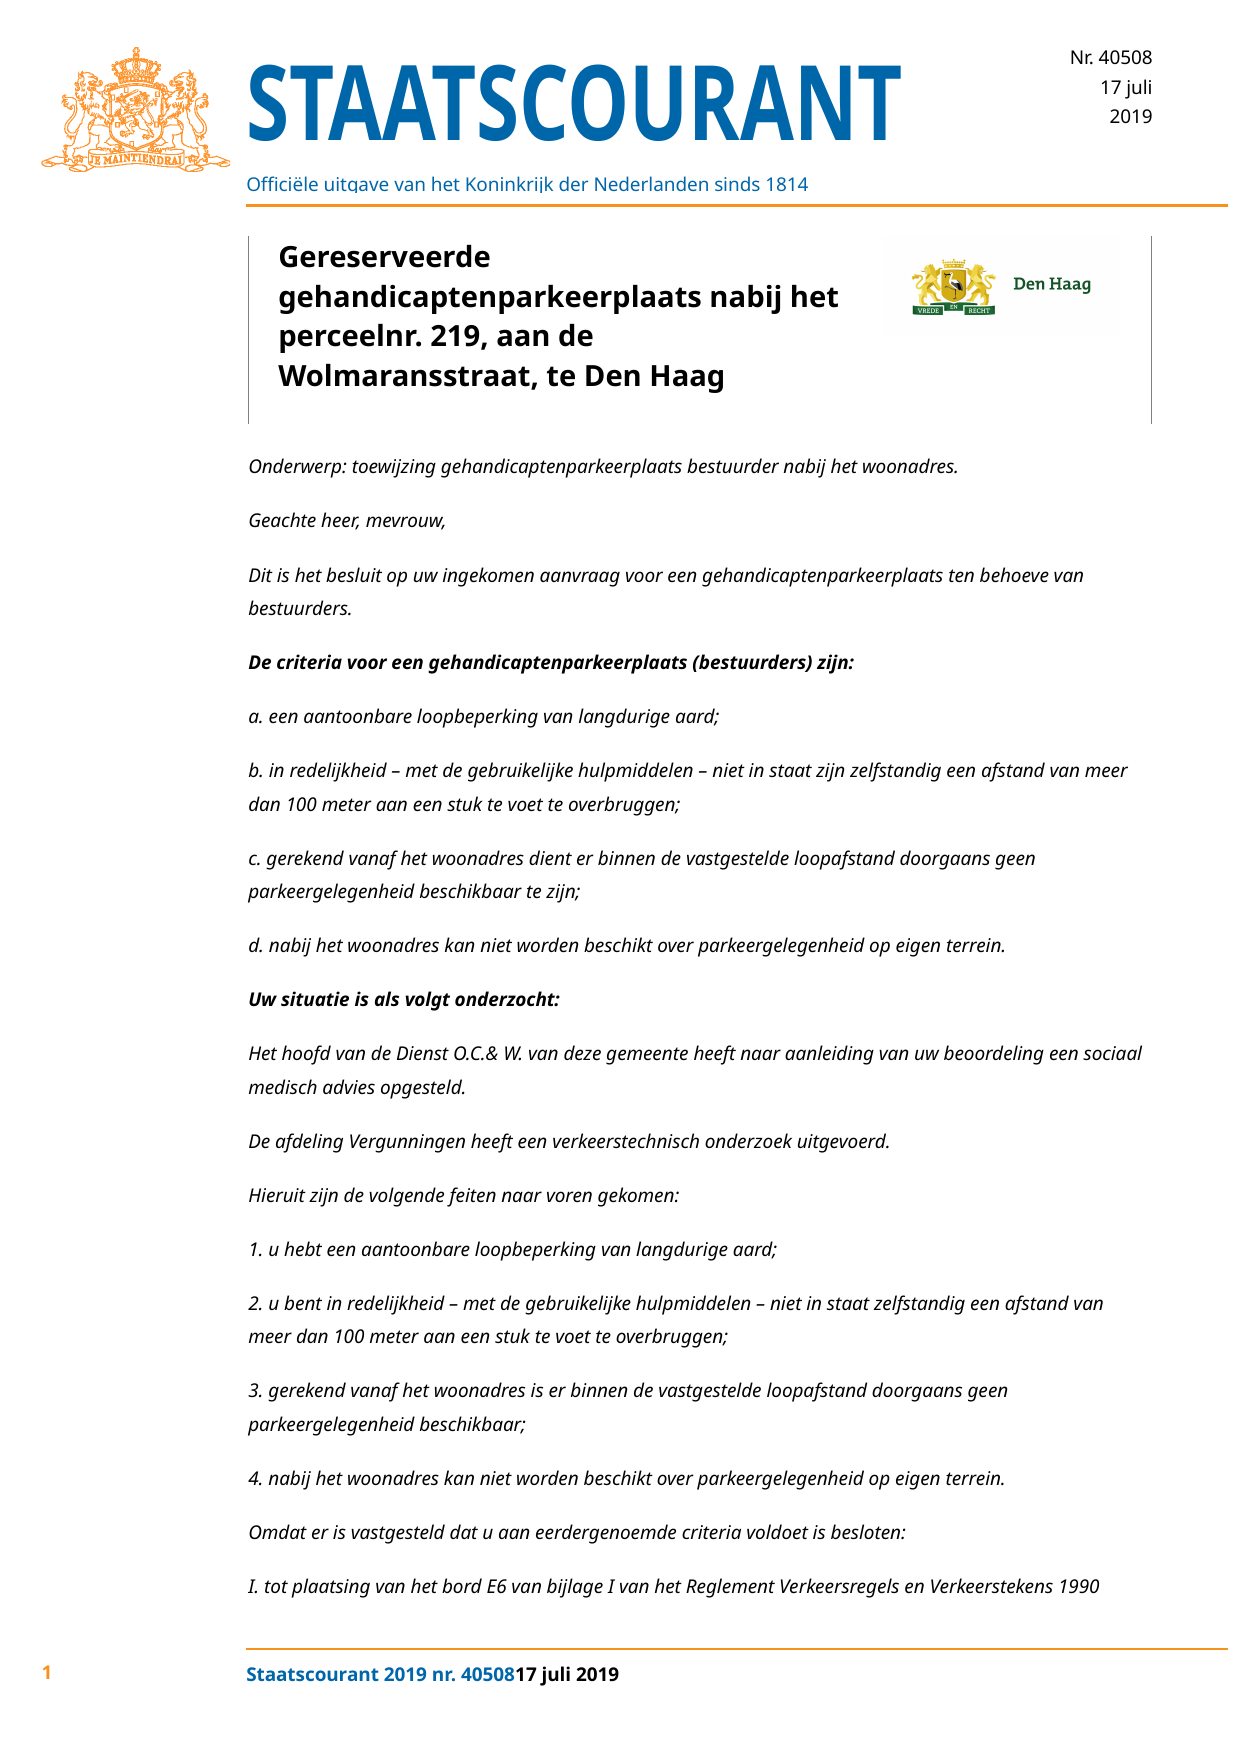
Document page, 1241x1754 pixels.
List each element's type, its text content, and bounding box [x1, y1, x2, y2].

picture [882, 236, 1119, 336]
table_header Gereserveerde gehandicaptenparkeerplaats nabij het perceelnr. 219, aan de Wolmaransstraat, te Den Haag [249, 236, 850, 424]
text Onderwerp: toewijzing gehandicaptenparkeerplaats bestuurder nabij het woonadres. [248, 454, 1152, 479]
text b. in redelijkheid – met de gebruikelijke hulpmiddelen – niet in staat zijn zelfstandig een afstand van meer dan 100 meter aan een stuk te voet te overbruggen; [248, 757, 1152, 817]
text I. tot plaatsing van het bord E6 van bijlage I van het Reglement Verkeersregels en Verkeerstekens 1990 [248, 1573, 1152, 1599]
text Hieruit zijn de volgende feiten naar voren gekomen: [248, 1182, 1152, 1208]
text a. een aantoonbare loopbeperking van langdurige aard; [248, 703, 1152, 729]
text 1. u hebt een aantoonbare loopbeperking van langdurige aard; [248, 1236, 1152, 1262]
text Uw situatie is als volgt onderzocht: [248, 986, 1152, 1012]
text 3. gerekend vanaf het woonadres is er binnen de vastgestelde loopafstand doorgaans geen parkeergelegenheid beschikbaar; [248, 1378, 1152, 1437]
text 2. u bent in redelijkheid – met de gebruikelijke hulpmiddelen – niet in staat zelfstandig een afstand van meer dan 100 meter aan een stuk te voet te overbruggen; [248, 1290, 1152, 1349]
text Dit is het besluit op uw ingekomen aanvraag voor een gehandicaptenparkeerplaats ten behoeve van bestuurders. [248, 562, 1152, 621]
text Geachte heer, mevrouw, [248, 508, 1152, 533]
text 4. nabij het woonadres kan niet worden beschikt over parkeergelegenheid op eigen terrein. [248, 1465, 1152, 1491]
text Omdat er is vastgesteld dat u aan eerdergenoemde criteria voldoet is besloten: [248, 1519, 1152, 1545]
text c. gerekend vanaf het woonadres dient er binnen de vastgestelde loopafstand doorgaans geen parkeergelegenheid beschikbaar te zijn; [248, 845, 1152, 904]
text De criteria voor een gehandicaptenparkeerplaats (bestuurders) zijn: [248, 649, 1152, 675]
text d. nabij het woonadres kan niet worden beschikt over parkeergelegenheid op eigen terrein. [248, 932, 1152, 958]
table_header [850, 236, 1151, 424]
picture [41, 47, 231, 172]
text Het hoofd van de Dienst O.C.& W. van deze gemeente heeft naar aanleiding van uw beoordeling een sociaal medisch advies opgesteld. [248, 1041, 1152, 1100]
text De afdeling Vergunningen heeft een verkeerstechnisch onderzoek uitgevoerd. [248, 1128, 1152, 1154]
